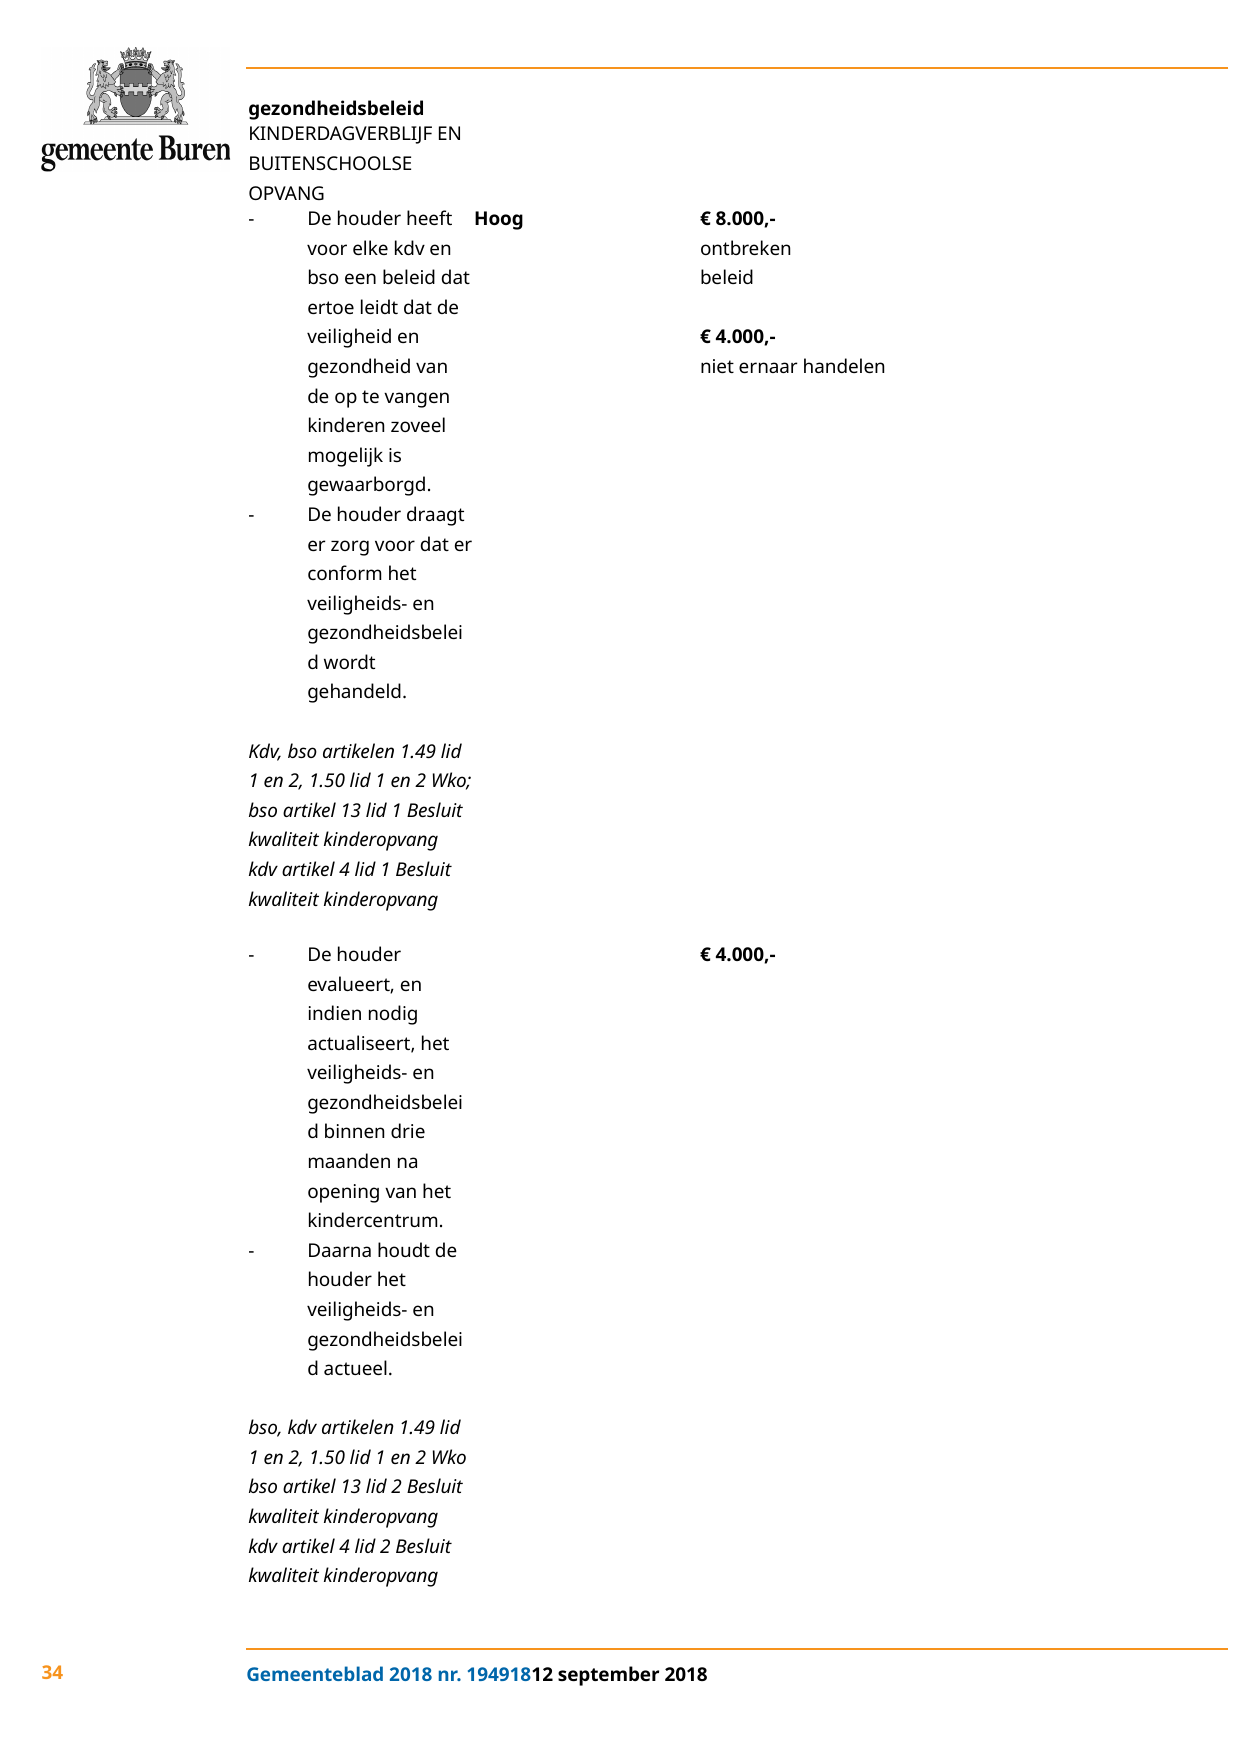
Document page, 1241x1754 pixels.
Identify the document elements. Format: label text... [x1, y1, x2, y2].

table_cell Hoog [474, 205, 700, 941]
table_cell € 8.000,- ontbreken beleid € 4.000,- niet ernaar handelen [700, 205, 926, 941]
table_cell [926, 205, 1152, 941]
picture [41, 47, 231, 172]
table_cell gezondheidsbeleid [248, 95, 474, 121]
table_cell [474, 941, 700, 1588]
table_cell € 4.000,- [700, 941, 926, 1588]
table_cell De houder evalueert, en indien nodig actualiseert, het veiligheids- en gezondheidsbeleid binnen drie maanden na opening van het kindercentrum. Daarna houdt de houder het veiligheids- en gezondheidsbeleid actueel. bso, kdv artikelen 1.49 lid 1 en 2, 1.50 lid 1 en 2 Wko bso artikel 13 lid 2 Besluit kwaliteit kinderopvang kdv artikel 4 lid 2 Besluit kwaliteit kinderopvang [248, 941, 474, 1588]
table_cell KINDERDAGVERBLIJF EN BUITENSCHOOLSE OPVANG [248, 121, 474, 205]
table_cell De houder heeft voor elke kdv en bso een beleid dat ertoe leidt dat de veiligheid en gezondheid van de op te vangen kinderen zoveel mogelijk is gewaarborgd. De houder draagt er zorg voor dat er conform het veiligheids- en gezondheidsbeleid wordt gehandeld. Kdv, bso artikelen 1.49 lid 1 en 2, 1.50 lid 1 en 2 Wko; bso artikel 13 lid 1 Besluit kwaliteit kinderopvang kdv artikel 4 lid 1 Besluit kwaliteit kinderopvang [248, 205, 474, 941]
